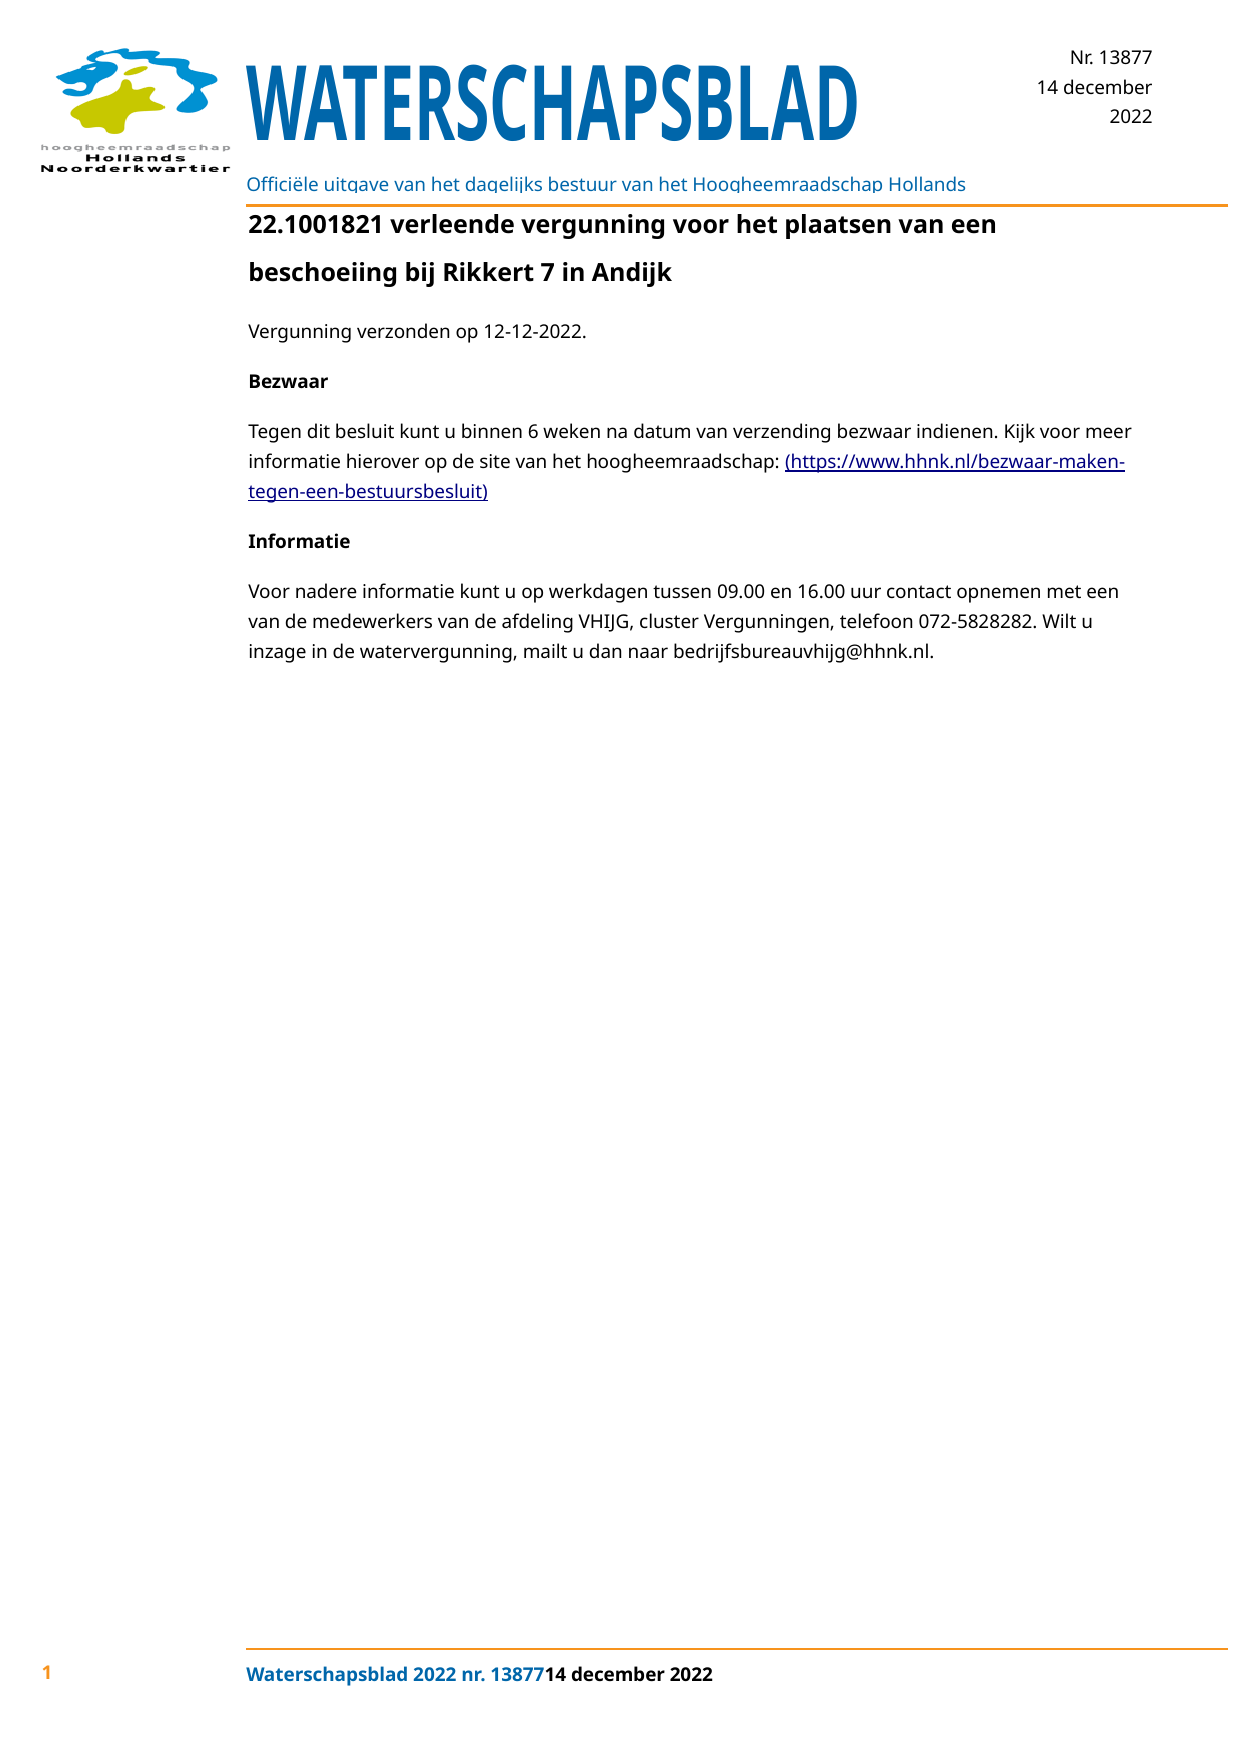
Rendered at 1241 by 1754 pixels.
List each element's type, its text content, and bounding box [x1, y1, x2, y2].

text Bezwaar [248, 368, 1152, 394]
text 22.1001821 verleende vergunning voor het plaatsen van een beschoeiing bij Rikkert 7 in Andijk [248, 207, 1152, 288]
text Tegen dit besluit kunt u binnen 6 weken na datum van verzending bezwaar indienen. Kijk voor meer informatie hierover op de site van het hoogheemraadschap: (https://www.hhnk.nl/bezwaar-maken-tegen-een-bestuursbesluit) [248, 419, 1152, 504]
picture [41, 47, 231, 172]
text Voor nadere informatie kunt u op werkdagen tussen 09.00 en 16.00 uur contact opnemen met een van de medewerkers van de afdeling VHIJG, cluster Vergunningen, telefoon 072-5828282. Wilt u inzage in de watervergunning, mailt u dan naar bedrijfsbureauvhijg@hhnk.nl. [248, 579, 1152, 664]
text Informatie [248, 528, 1152, 554]
text Vergunning verzonden op 12-12-2022. [248, 318, 1152, 344]
